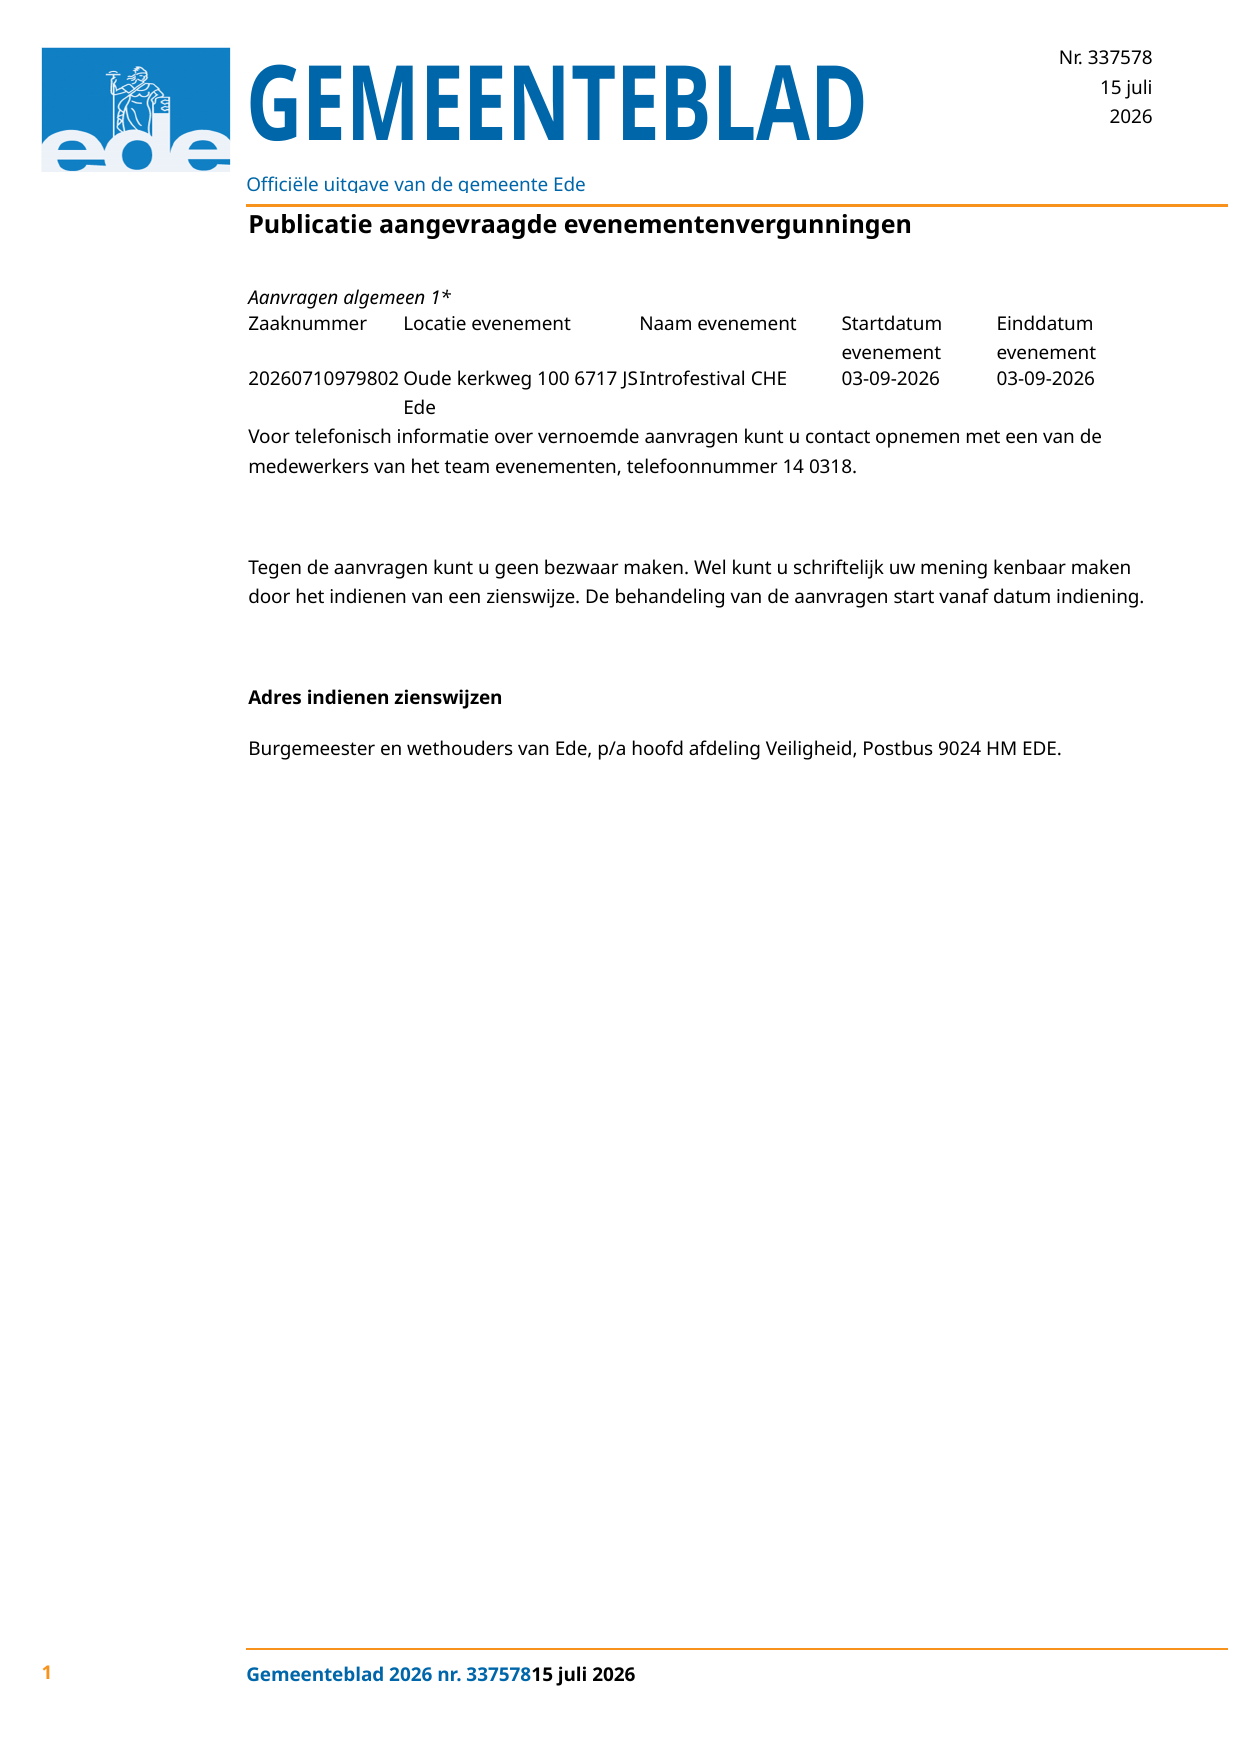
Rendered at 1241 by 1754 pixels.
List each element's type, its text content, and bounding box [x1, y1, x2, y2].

table_header Locatie evenement [403, 310, 639, 365]
table_cell 03-09-2026 [841, 365, 996, 420]
text Burgemeester en wethouders van Ede, p/a hoofd afdeling Veiligheid, Postbus 9024 HM EDE. [248, 735, 1152, 761]
text Voor telefonisch informatie over vernoemde aanvragen kunt u contact opnemen met een van de medewerkers van het team evenementen, telefoonnummer 14 0318. [248, 423, 1152, 479]
table_cell Oude kerkweg 100 6717 JS Ede [403, 365, 639, 420]
picture [41, 47, 231, 172]
text Adres indienen zienswijzen [248, 684, 1152, 710]
table_header Naam evenement [639, 310, 841, 365]
table_header Zaaknummer [248, 310, 403, 365]
table_cell 03-09-2026 [996, 365, 1152, 420]
table_cell Introfestival CHE [639, 365, 841, 420]
text Tegen de aanvragen kunt u geen bezwaar maken. Wel kunt u schriftelijk uw mening kenbaar maken door het indienen van een zienswijze. De behandeling van de aanvragen start vanaf datum indiening. [248, 554, 1152, 609]
text Aanvragen algemeen 1* [248, 284, 1152, 309]
table_cell 20260710979802 [248, 365, 403, 420]
text Publicatie aangevraagde evenementenvergunningen [248, 207, 1152, 241]
table_header Startdatum evenement [841, 310, 996, 365]
table_header Einddatum evenement [996, 310, 1152, 365]
